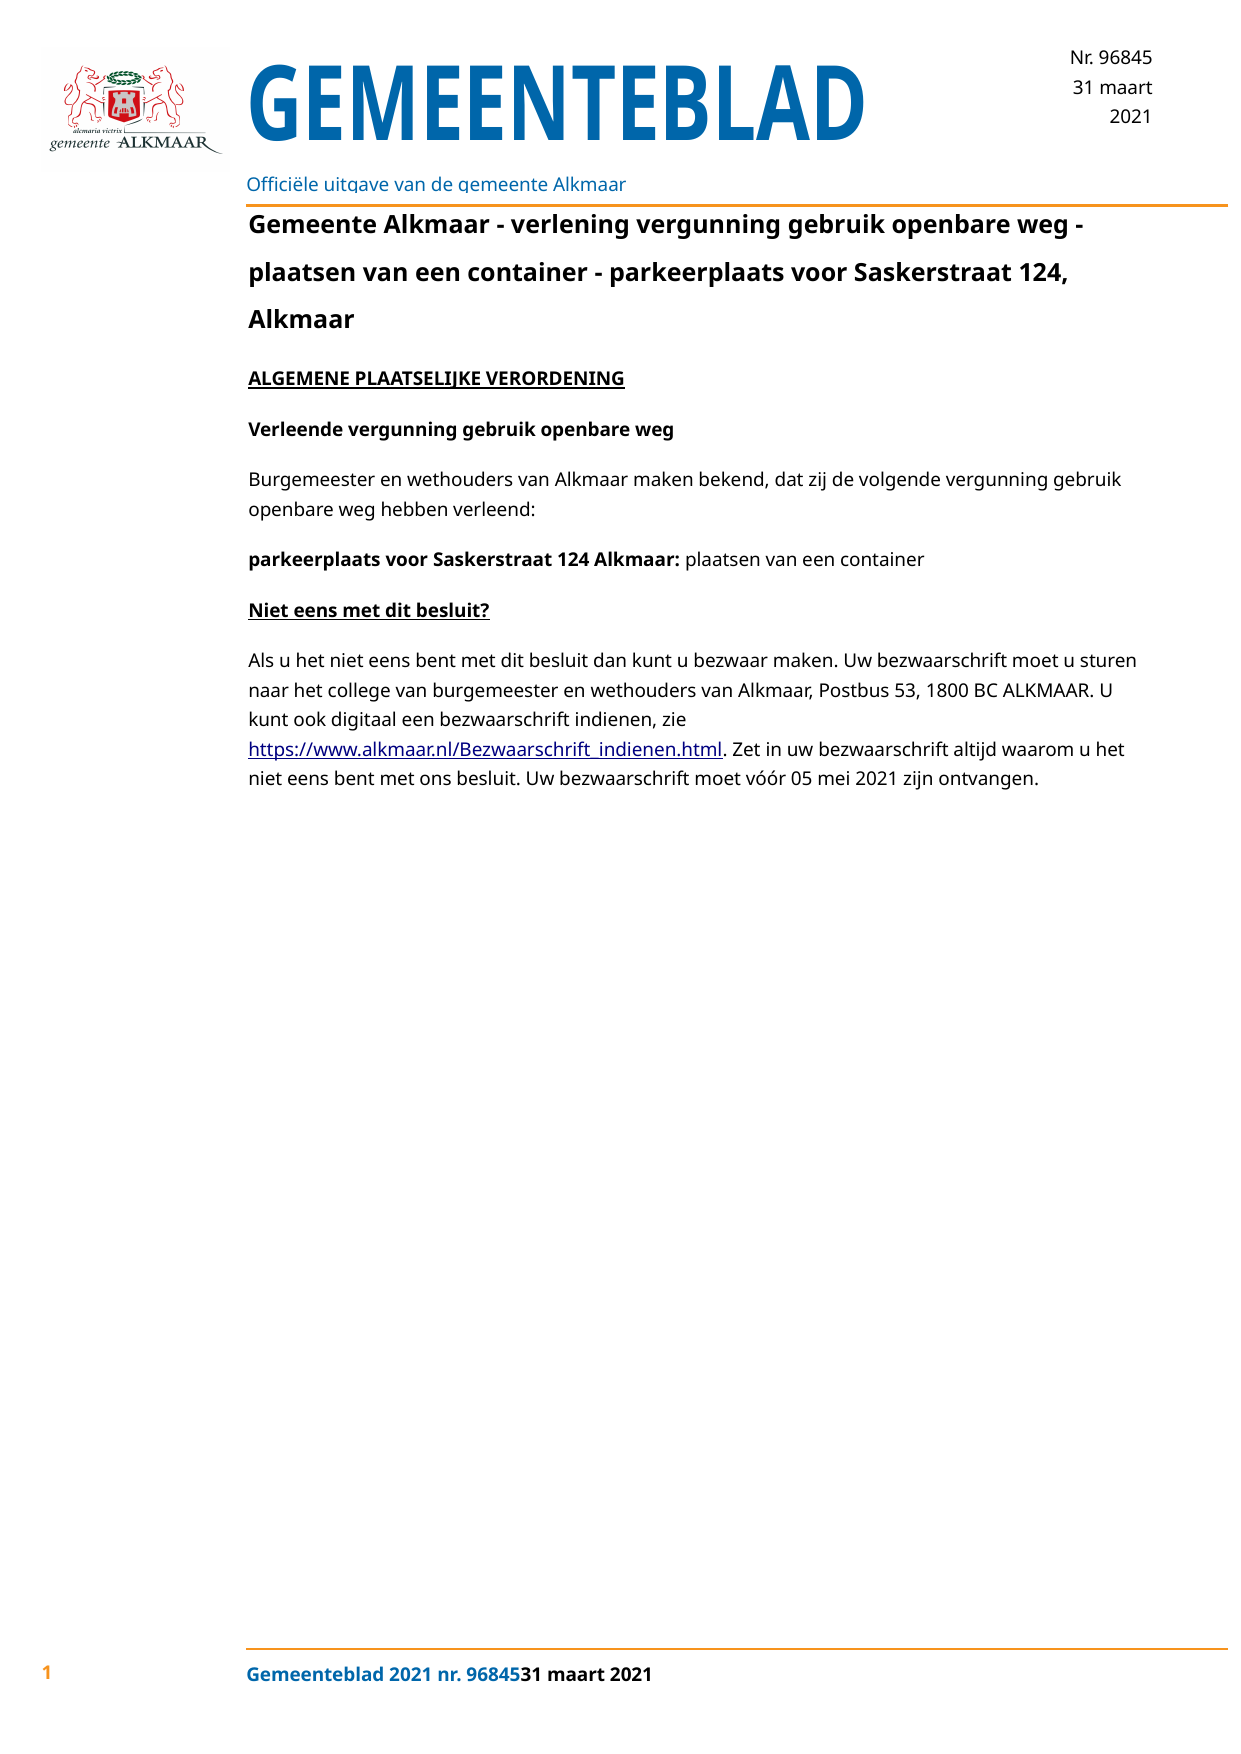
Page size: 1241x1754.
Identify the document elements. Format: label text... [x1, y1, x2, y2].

text Als u het niet eens bent met dit besluit dan kunt u bezwaar maken. Uw bezwaarschrift moet u sturen naar het college van burgemeester en wethouders van Alkmaar, Postbus 53, 1800 BC ALKMAAR. U kunt ook digitaal een bezwaarschrift indienen, zie https://www.alkmaar.nl/Bezwaarschrift_indienen.html. Zet in uw bezwaarschrift altijd waarom u het niet eens bent met ons besluit. Uw bezwaarschrift moet vóór 05 mei 2021 zijn ontvangen. [248, 647, 1152, 791]
text ALGEMENE PLAATSELIJKE VERORDENING [248, 366, 1152, 391]
text Burgemeester en wethouders van Alkmaar maken bekend, dat zij de volgende vergunning gebruik openbare weg hebben verleend: [248, 466, 1152, 522]
text Verleende vergunning gebruik openbare weg [248, 416, 1152, 442]
text parkeerplaats voor Saskerstraat 124 Alkmaar: plaatsen van een container [248, 546, 1152, 572]
picture [41, 47, 231, 172]
text Gemeente Alkmaar - verlening vergunning gebruik openbare weg - plaatsen van een container - parkeerplaats voor Saskerstraat 124, Alkmaar [248, 207, 1152, 336]
text Niet eens met dit besluit? [248, 597, 1152, 622]
